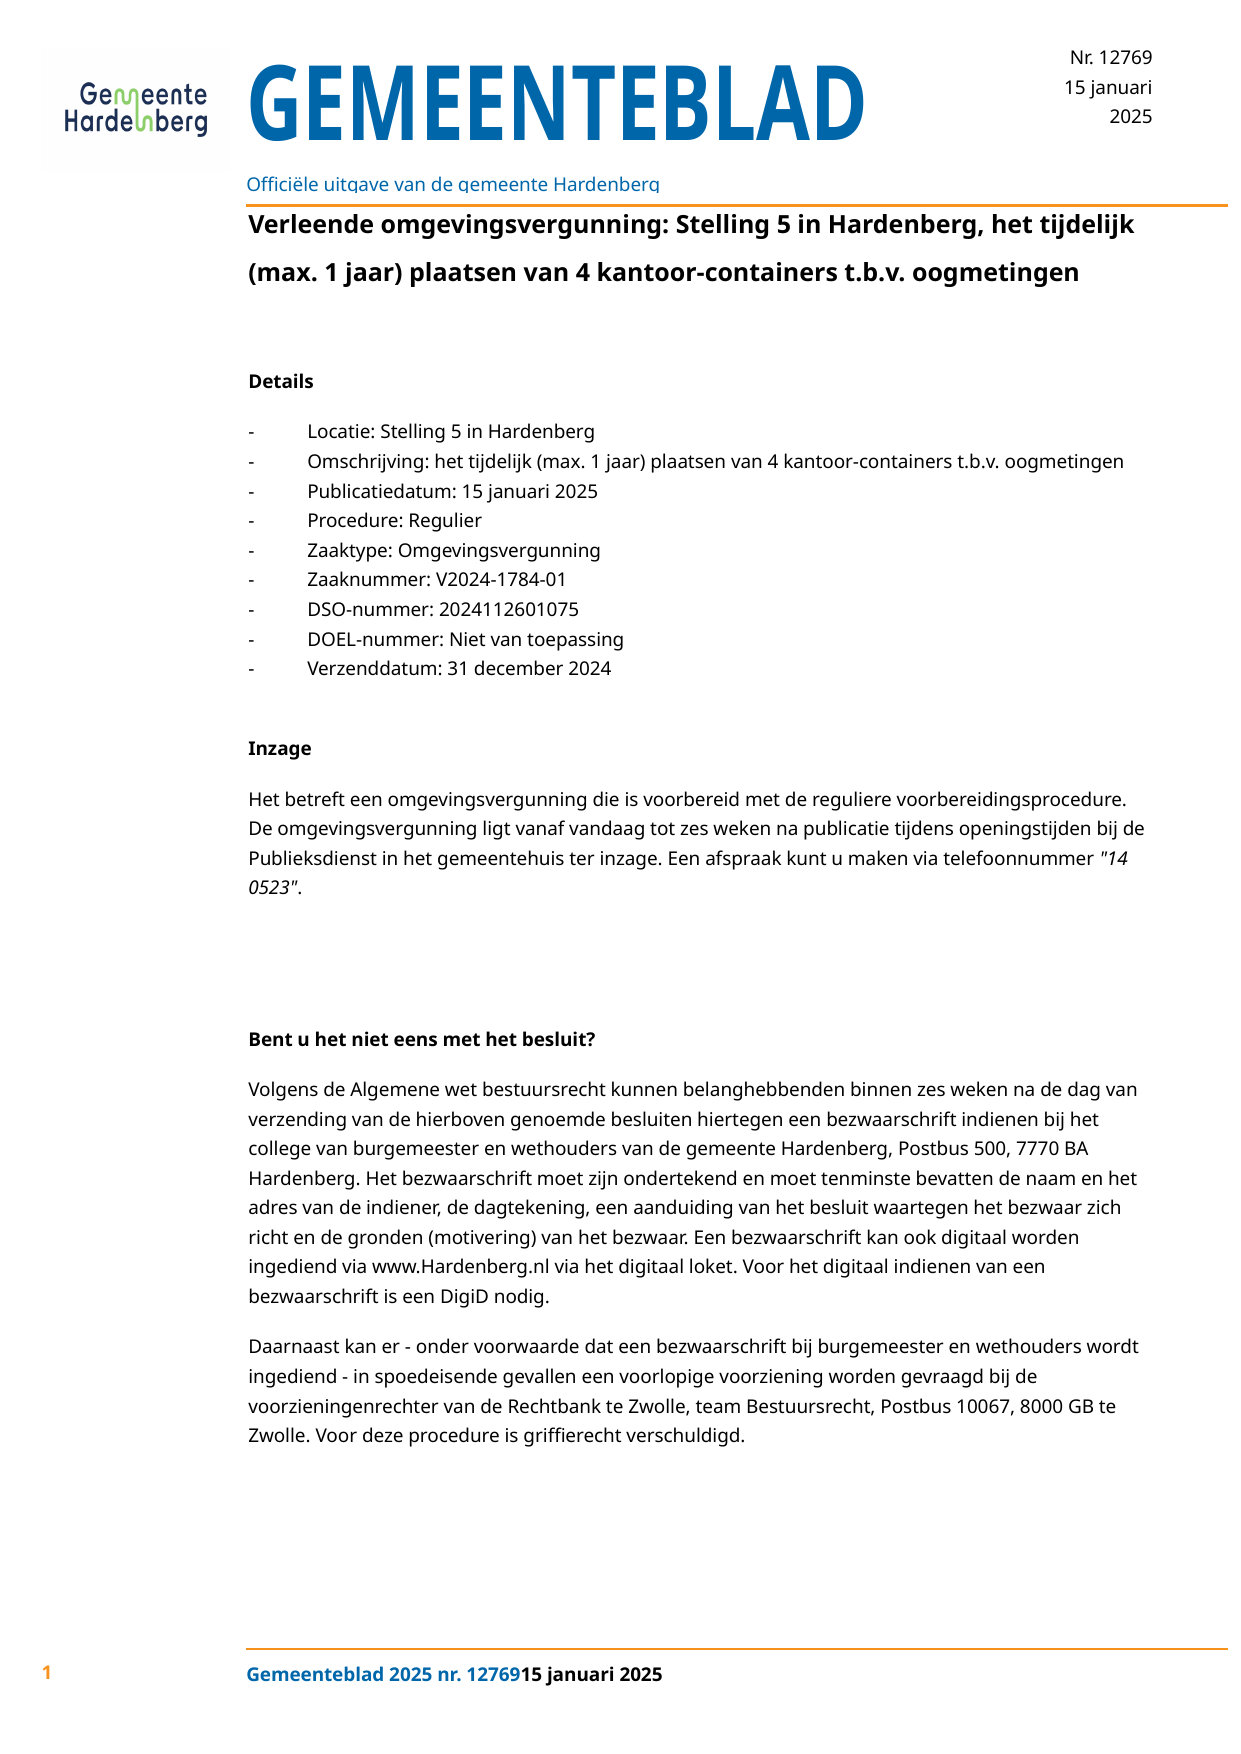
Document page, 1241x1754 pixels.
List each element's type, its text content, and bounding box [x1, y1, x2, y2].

list Locatie: Stelling 5 in Hardenberg [248, 419, 1152, 444]
text Daarnaast kan er - onder voorwaarde dat een bezwaarschrift bij burgemeester en wethouders wordt ingediend - in spoedeisende gevallen een voorlopige voorziening worden gevraagd bij de voorzieningenrechter van de Rechtbank te Zwolle, team Bestuursrecht, Postbus 10067, 8000 GB te Zwolle. Voor deze procedure is griffierecht verschuldigd. [248, 1334, 1152, 1448]
list Zaaknummer: V2024-1784-01 [248, 567, 1152, 592]
picture [41, 47, 231, 172]
list DOEL-nummer: Niet van toepassing [248, 626, 1152, 652]
text Details [248, 368, 1152, 394]
list DSO-nummer: 2024112601075 [248, 596, 1152, 622]
text Volgens de Algemene wet bestuursrecht kunnen belanghebbenden binnen zes weken na de dag van verzending van de hierboven genoemde besluiten hiertegen een bezwaarschrift indienen bij het college van burgemeester en wethouders van de gemeente Hardenberg, Postbus 500, 7770 BA Hardenberg. Het bezwaarschrift moet zijn ondertekend en moet tenminste bevatten de naam en het adres van de indiener, de dagtekening, een aanduiding van het besluit waartegen het bezwaar zich richt en de gronden (motivering) van het bezwaar. Een bezwaarschrift kan ook digitaal worden ingediend via www.Hardenberg.nl via het digitaal loket. Voor het digitaal indienen van een bezwaarschrift is een DigiD nodig. [248, 1076, 1152, 1309]
text Verleende omgevingsvergunning: Stelling 5 in Hardenberg, het tijdelijk (max. 1 jaar) plaatsen van 4 kantoor-containers t.b.v. oogmetingen [248, 207, 1152, 288]
list Publicatiedatum: 15 januari 2025 [248, 478, 1152, 504]
text Inzage [248, 735, 1152, 761]
list Zaaktype: Omgevingsvergunning [248, 537, 1152, 563]
list Procedure: Regulier [248, 507, 1152, 533]
text Bent u het niet eens met het besluit? [248, 1026, 1152, 1052]
text Het betreft een omgevingsvergunning die is voorbereid met de reguliere voorbereidingsprocedure. De omgevingsvergunning ligt vanaf vandaag tot zes weken na publicatie tijdens openingstijden bij de Publieksdienst in het gemeentehuis ter inzage. Een afspraak kunt u maken via telefoonnummer "14 0523". [248, 786, 1152, 900]
list Verzenddatum: 31 december 2024 [248, 655, 1152, 681]
list Omschrijving: het tijdelijk (max. 1 jaar) plaatsen van 4 kantoor-containers t.b.v. oogmetingen [248, 448, 1152, 474]
